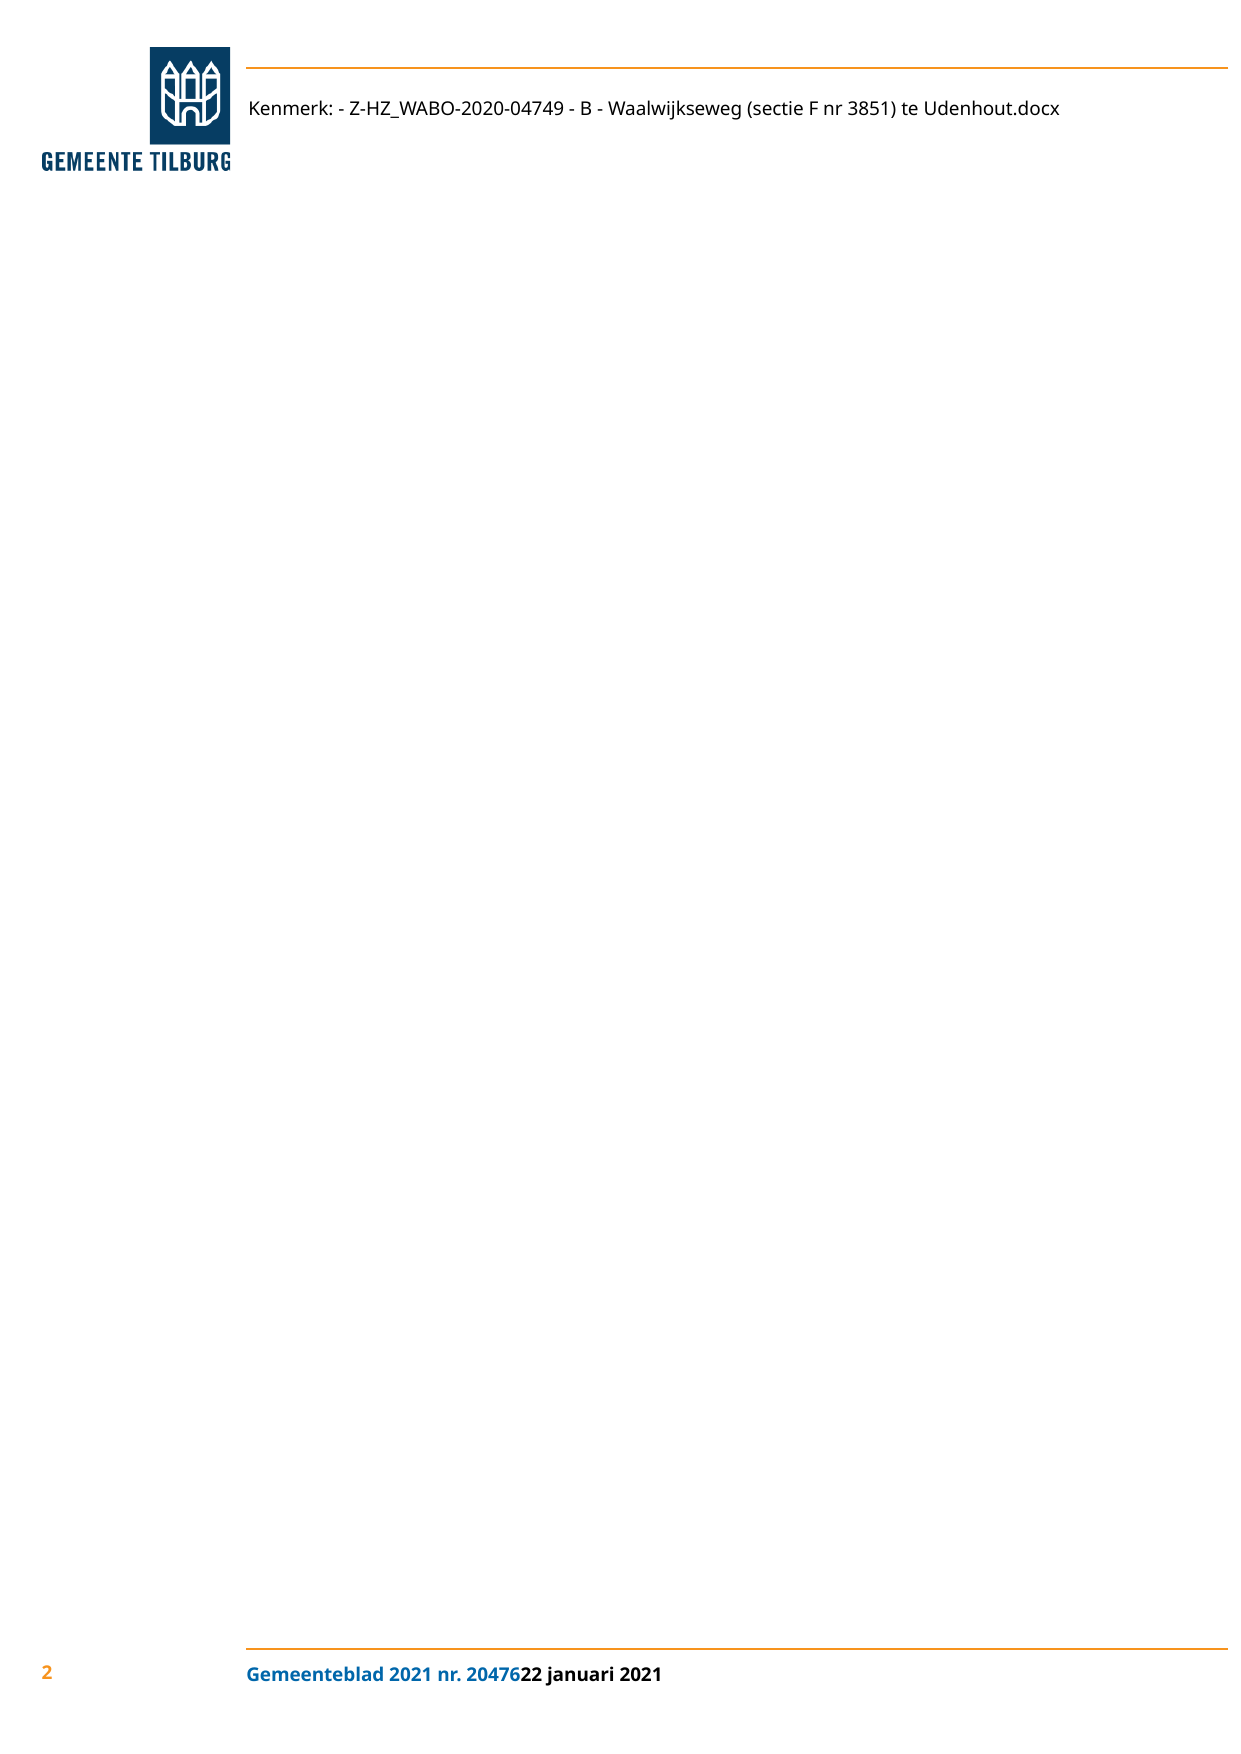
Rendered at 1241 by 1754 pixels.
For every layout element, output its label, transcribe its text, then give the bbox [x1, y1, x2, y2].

text Kenmerk: - Z-HZ_WABO-2020-04749 - B - Waalwijkseweg (sectie F nr 3851) te Udenhout.docx [248, 95, 1152, 121]
picture [41, 47, 231, 172]
